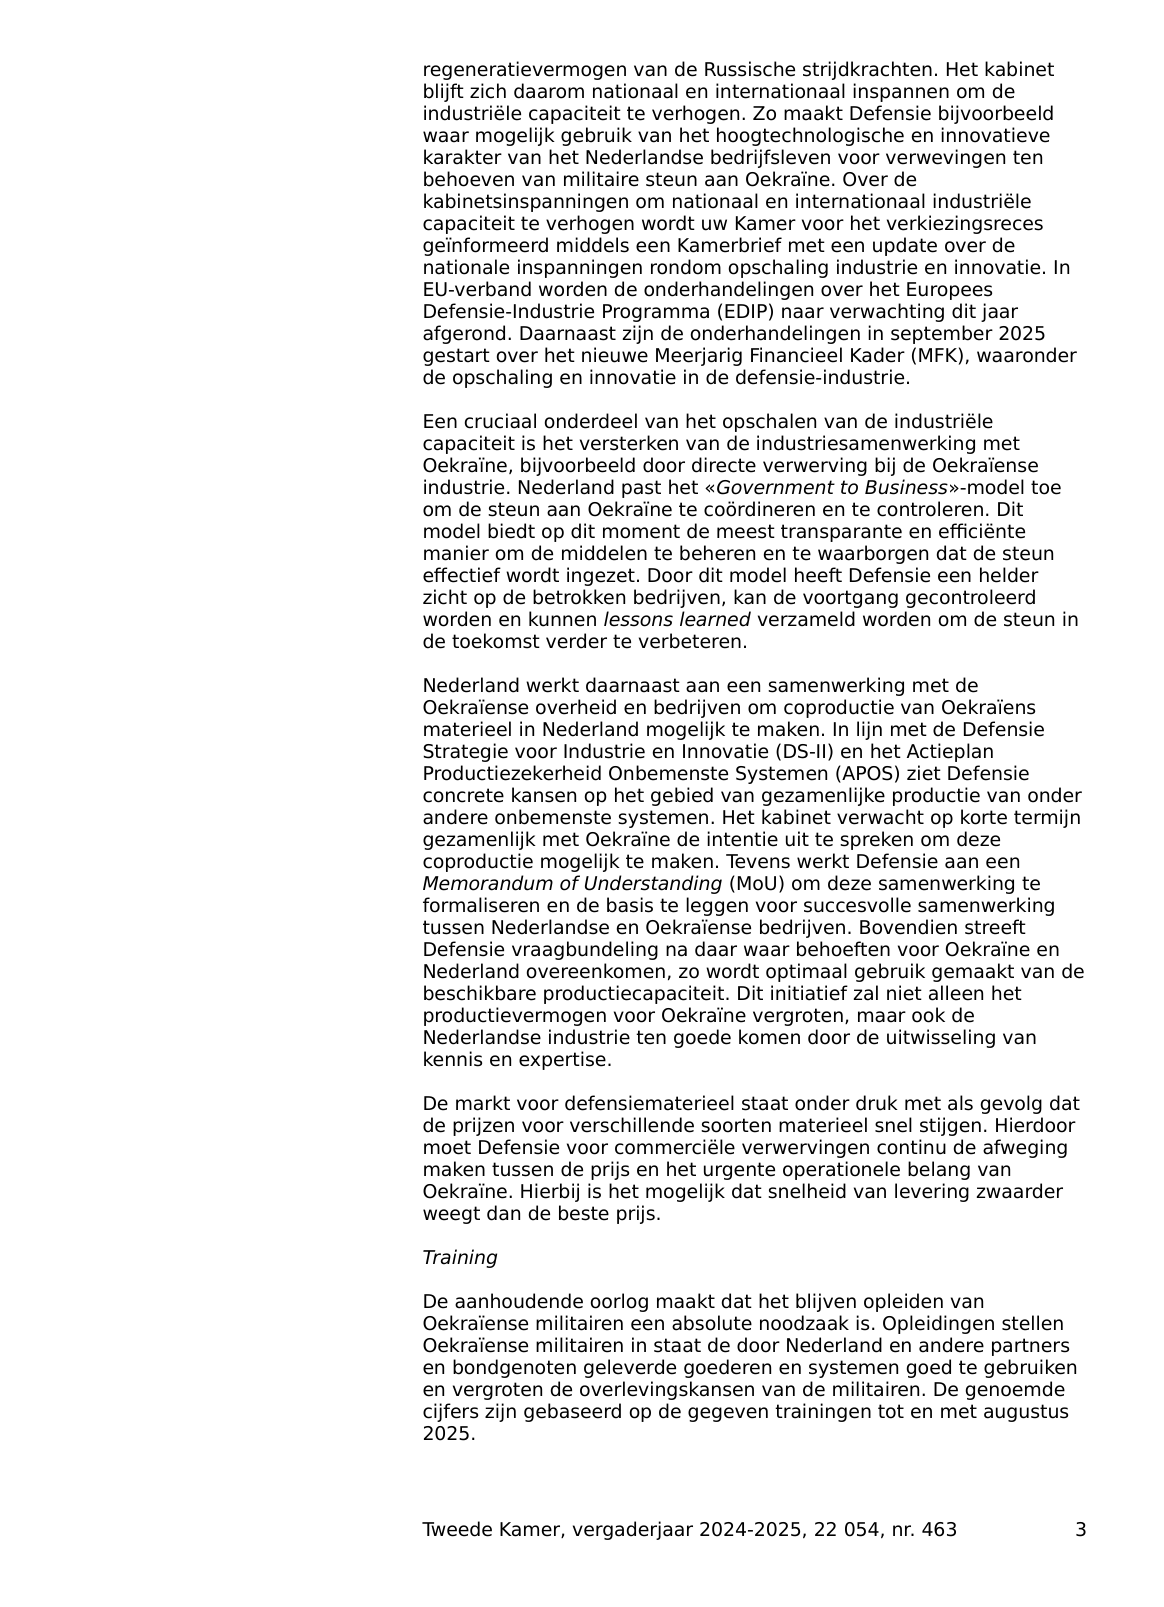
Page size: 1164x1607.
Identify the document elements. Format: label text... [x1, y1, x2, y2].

text De markt voor defensiematerieel staat onder druk met als gevolg dat de prijzen voor verschillende soorten materieel snel stijgen. Hierdoor moet Defensie voor commerciële verwervingen continu de afweging maken tussen de prijs en het urgente operationele belang van Oekraïne. Hierbij is het mogelijk dat snelheid van levering zwaarder weegt dan de beste prijs. [422, 1093, 1087, 1224]
text Een cruciaal onderdeel van het opschalen van de industriële capaciteit is het versterken van de industriesamenwerking met Oekraïne, bijvoorbeeld door directe verwerving bij de Oekraïense industrie. Nederland past het «Government to Business»-model toe om de steun aan Oekraïne te coördineren en te controleren. Dit model biedt op dit moment de meest transparante en efficiënte manier om de middelen te beheren en te waarborgen dat de steun effectief wordt ingezet. Door dit model heeft Defensie een helder zicht op de betrokken bedrijven, kan de voortgang gecontroleerd worden en kunnen lessons learned verzameld worden om de steun in de toekomst verder te verbeteren. [422, 411, 1087, 653]
text Nederland werkt daarnaast aan een samenwerking met de Oekraïense overheid en bedrijven om coproductie van Oekraïens materieel in Nederland mogelijk te maken. In lijn met de Defensie Strategie voor Industrie en Innovatie (DS-II) en het Actieplan Productiezekerheid Onbemenste Systemen (APOS) ziet Defensie concrete kansen op het gebied van gezamenlijke productie van onder andere onbemenste systemen. Het kabinet verwacht op korte termijn gezamenlijk met Oekraïne de intentie uit te spreken om deze coproductie mogelijk te maken. Tevens werkt Defensie aan een Memorandum of Understanding (MoU) om deze samenwerking te formaliseren en de basis te leggen voor succesvolle samenwerking tussen Nederlandse en Oekraïense bedrijven. Bovendien streeft Defensie vraagbundeling na daar waar behoeften voor Oekraïne en Nederland overeenkomen, zo wordt optimaal gebruik gemaakt van de beschikbare productiecapaciteit. Dit initiatief zal niet alleen het productievermogen voor Oekraïne vergroten, maar ook de Nederlandse industrie ten goede komen door de uitwisseling van kennis en expertise. [422, 675, 1087, 1071]
text De aanhoudende oorlog maakt dat het blijven opleiden van Oekraïense militairen een absolute noodzaak is. Opleidingen stellen Oekraïense militairen in staat de door Nederland en andere partners en bondgenoten geleverde goederen en systemen goed te gebruiken en vergroten de overlevingskansen van de militairen. De genoemde cijfers zijn gebaseerd op de gegeven trainingen tot en met augustus 2025. [422, 1291, 1087, 1445]
text regeneratievermogen van de Russische strijdkrachten. Het kabinet blijft zich daarom nationaal en internationaal inspannen om de industriële capaciteit te verhogen. Zo maakt Defensie bijvoorbeeld waar mogelijk gebruik van het hoogtechnologische en innovatieve karakter van het Nederlandse bedrijfsleven voor verwevingen ten behoeven van militaire steun aan Oekraïne. Over de kabinetsinspanningen om nationaal en internationaal industriële capaciteit te verhogen wordt uw Kamer voor het verkiezingsreces geïnformeerd middels een Kamerbrief met een update over de nationale inspanningen rondom opschaling industrie en innovatie. In EU-verband worden de onderhandelingen over het Europees Defensie-Industrie Programma (EDIP) naar verwachting dit jaar afgerond. Daarnaast zijn de onderhandelingen in september 2025 gestart over het nieuwe Meerjarig Financieel Kader (MFK), waaronder de opschaling en innovatie in de defensie-industrie. [422, 59, 1087, 389]
subtitle Training [422, 1247, 1087, 1269]
